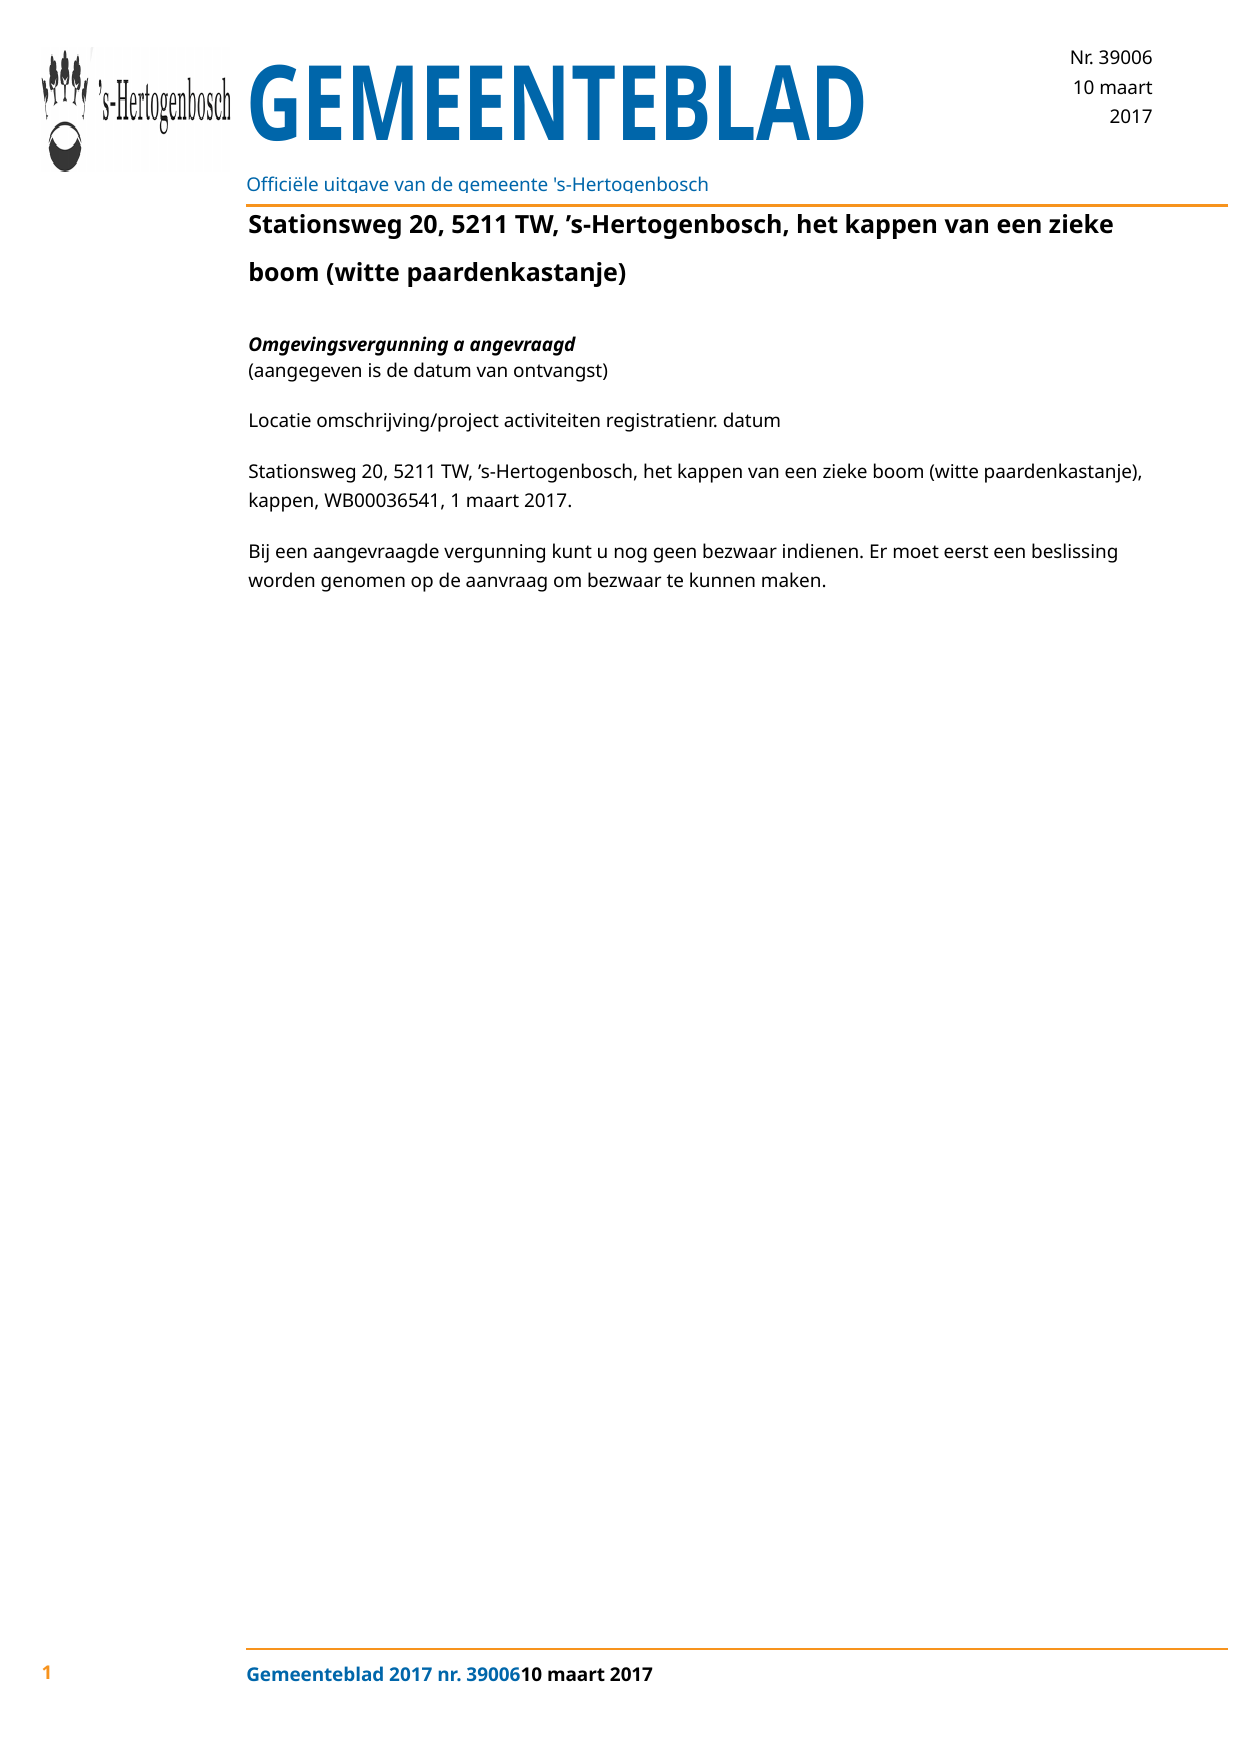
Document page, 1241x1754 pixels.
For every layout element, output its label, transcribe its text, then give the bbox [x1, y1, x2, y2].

text Omgevingsvergunning a angevraagd [248, 331, 1152, 357]
text (aangegeven is de datum van ontvangst) [248, 357, 1152, 383]
text Locatie omschrijving/project activiteiten registratienr. datum [248, 408, 1152, 433]
text Stationsweg 20, 5211 TW, ’s-Hertogenbosch, het kappen van een zieke boom (witte paardenkastanje) [248, 207, 1152, 288]
text Bij een aangevraagde vergunning kunt u nog geen bezwaar indienen. Er moet eerst een beslissing worden genomen op de aanvraag om bezwaar te kunnen maken. [248, 538, 1152, 593]
text Stationsweg 20, 5211 TW, ’s-Hertogenbosch, het kappen van een zieke boom (witte paardenkastanje), kappen, WB00036541, 1 maart 2017. [248, 458, 1152, 513]
picture [41, 47, 231, 172]
